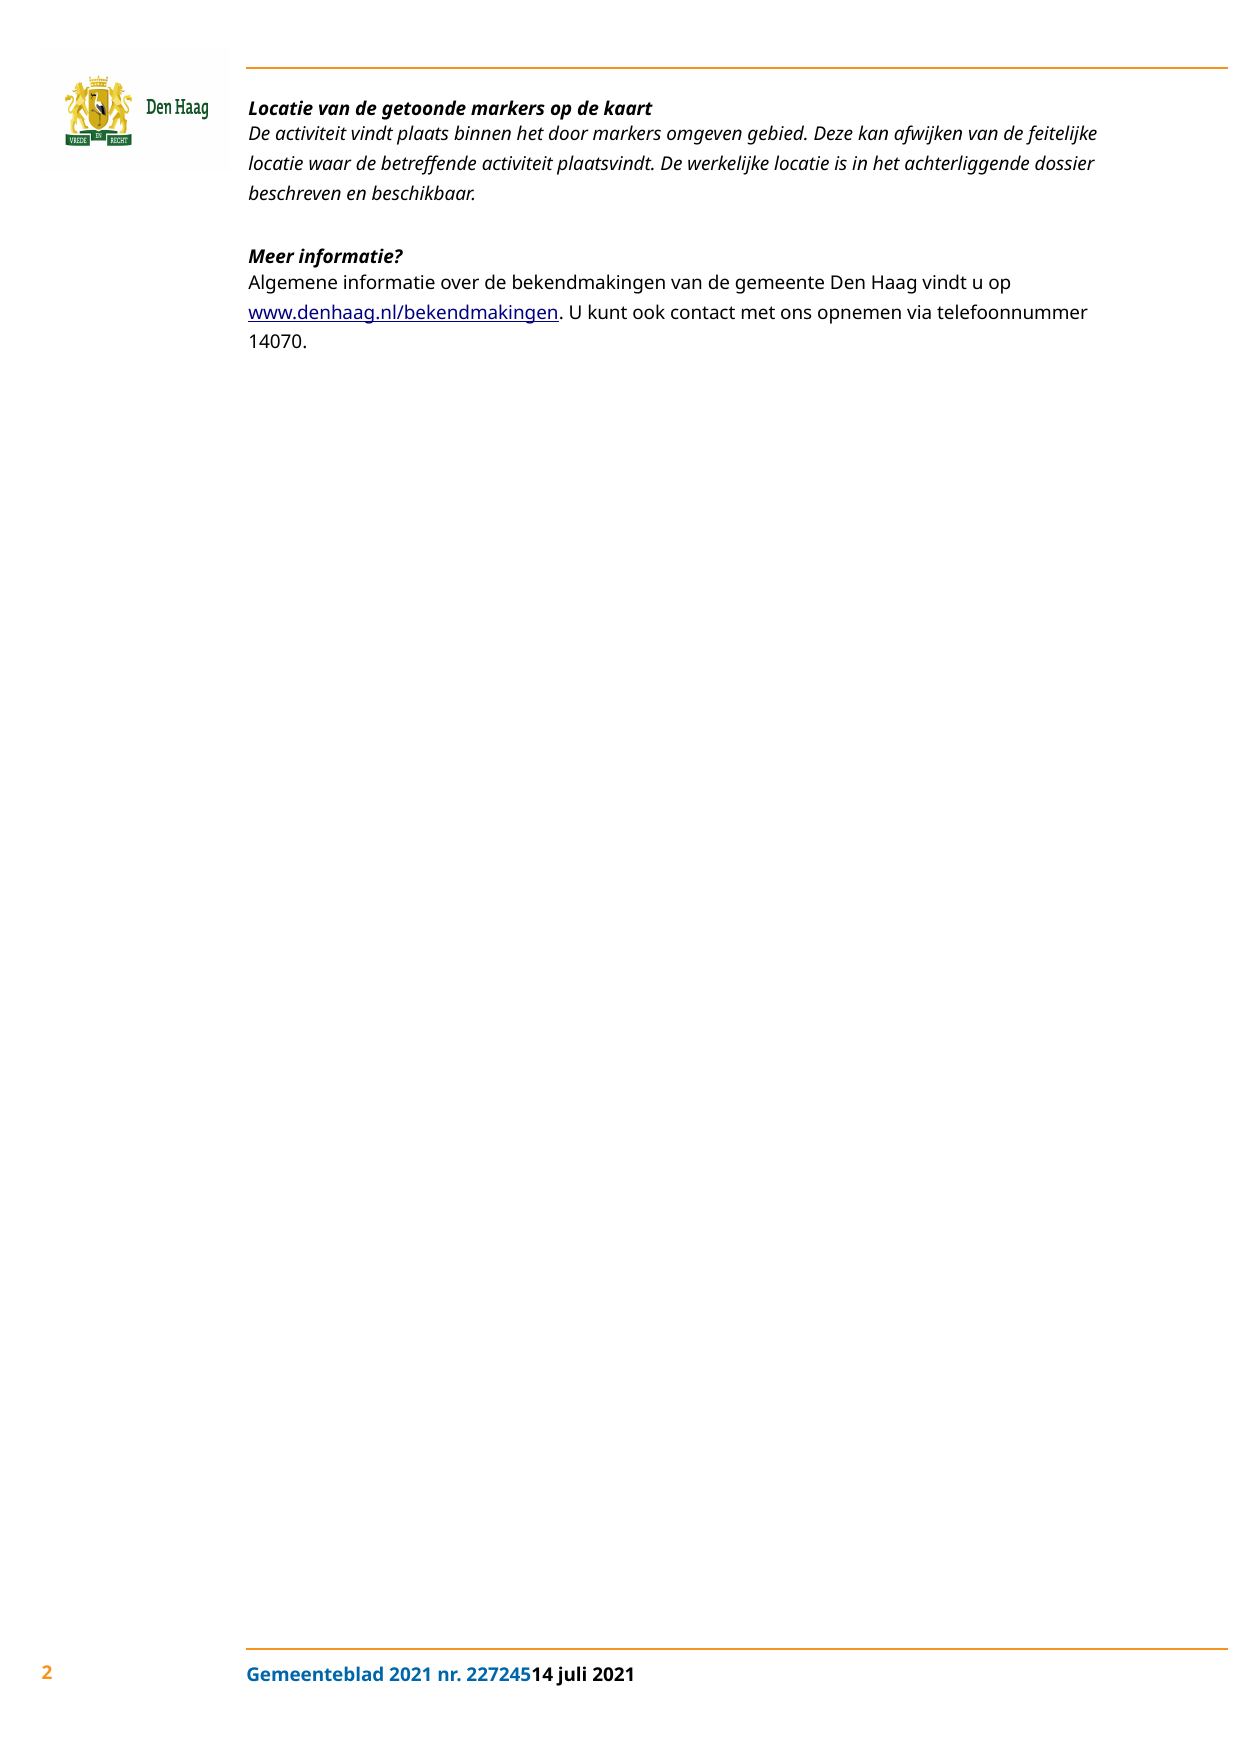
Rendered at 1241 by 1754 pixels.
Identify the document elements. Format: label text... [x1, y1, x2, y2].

text Locatie van de getoonde markers op de kaart [248, 95, 1152, 121]
picture [41, 47, 231, 172]
text Algemene informatie over de bekendmakingen van de gemeente Den Haag vindt u op www.denhaag.nl/bekendmakingen. U kunt ook contact met ons opnemen via telefoonnummer 14070. [248, 269, 1152, 354]
text De activiteit vindt plaats binnen het door markers omgeven gebied. Deze kan afwijken van de feitelijke locatie waar de betreffende activiteit plaatsvindt. De werkelijke locatie is in het achterliggende dossier beschreven en beschikbaar. [248, 121, 1152, 205]
text Meer informatie? [248, 244, 1152, 269]
